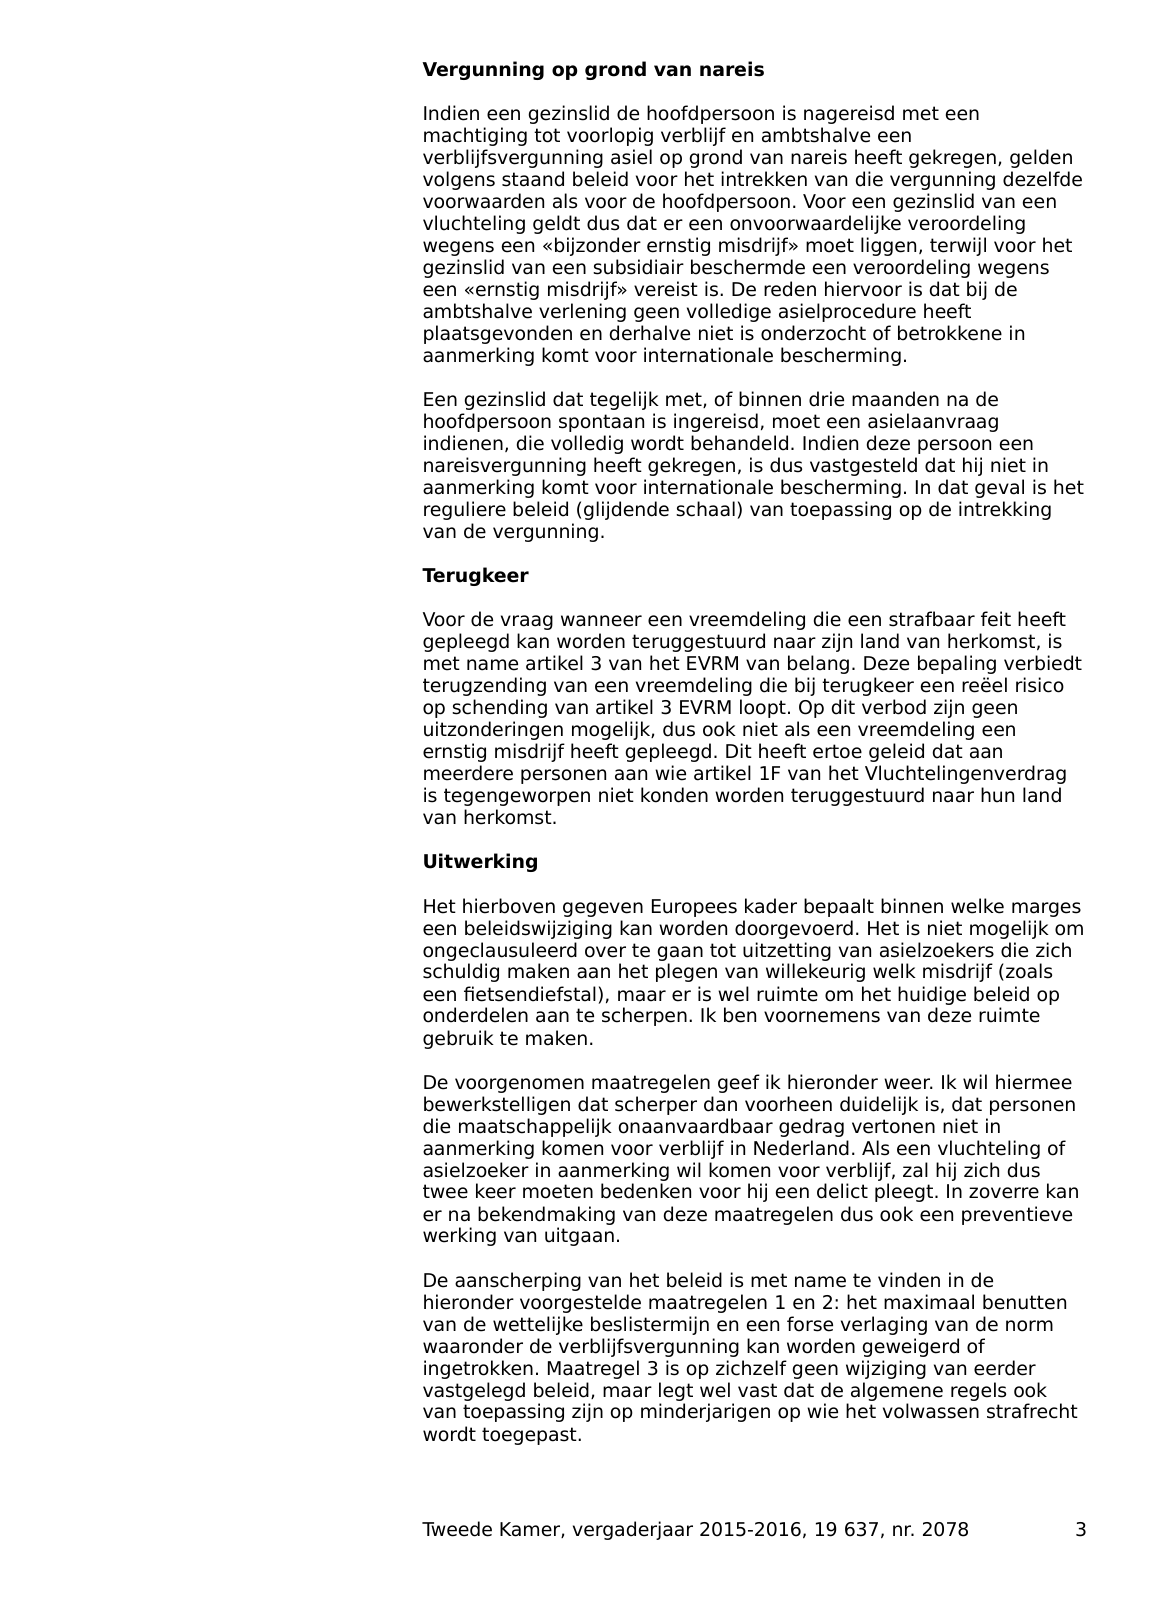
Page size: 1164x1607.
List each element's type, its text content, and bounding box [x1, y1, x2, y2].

subtitle Vergunning op grond van nareis [422, 59, 1087, 81]
text Voor de vraag wanneer een vreemdeling die een strafbaar feit heeft gepleegd kan worden teruggestuurd naar zijn land van herkomst, is met name artikel 3 van het EVRM van belang. Deze bepaling verbiedt terugzending van een vreemdeling die bij terugkeer een reëel risico op schending van artikel 3 EVRM loopt. Op dit verbod zijn geen uitzonderingen mogelijk, dus ook niet als een vreemdeling een ernstig misdrijf heeft gepleegd. Dit heeft ertoe geleid dat aan meerdere personen aan wie artikel 1F van het Vluchtelingenverdrag is tegengeworpen niet konden worden teruggestuurd naar hun land van herkomst. [422, 609, 1087, 829]
text De aanscherping van het beleid is met name te vinden in de hieronder voorgestelde maatregelen 1 en 2: het maximaal benutten van de wettelijke beslistermijn en een forse verlaging van de norm waaronder de verblijfsvergunning kan worden geweigerd of ingetrokken. Maatregel 3 is op zichzelf geen wijziging van eerder vastgelegd beleid, maar legt wel vast dat de algemene regels ook van toepassing zijn op minderjarigen op wie het volwassen strafrecht wordt toegepast. [422, 1269, 1087, 1445]
text De voorgenomen maatregelen geef ik hieronder weer. Ik wil hiermee bewerkstelligen dat scherper dan voorheen duidelijk is, dat personen die maatschappelijk onaanvaardbaar gedrag vertonen niet in aanmerking komen voor verblijf in Nederland. Als een vluchteling of asielzoeker in aanmerking wil komen voor verblijf, zal hij zich dus twee keer moeten bedenken voor hij een delict pleegt. In zoverre kan er na bekendmaking van deze maatregelen dus ook een preventieve werking van uitgaan. [422, 1072, 1087, 1247]
text Een gezinslid dat tegelijk met, of binnen drie maanden na de hoofdpersoon spontaan is ingereisd, moet een asielaanvraag indienen, die volledig wordt behandeld. Indien deze persoon een nareisvergunning heeft gekregen, is dus vastgesteld dat hij niet in aanmerking komt voor internationale bescherming. In dat geval is het reguliere beleid (glijdende schaal) van toepassing op de intrekking van de vergunning. [422, 389, 1087, 543]
subtitle Uitwerking [422, 851, 1087, 873]
text Het hierboven gegeven Europees kader bepaalt binnen welke marges een beleidswijziging kan worden doorgevoerd. Het is niet mogelijk om ongeclausuleerd over te gaan tot uitzetting van asielzoekers die zich schuldig maken aan het plegen van willekeurig welk misdrijf (zoals een fietsendiefstal), maar er is wel ruimte om het huidige beleid op onderdelen aan te scherpen. Ik ben voornemens van deze ruimte gebruik te maken. [422, 896, 1087, 1049]
text Indien een gezinslid de hoofdpersoon is nagereisd met een machtiging tot voorlopig verblijf en ambtshalve een verblijfsvergunning asiel op grond van nareis heeft gekregen, gelden volgens staand beleid voor het intrekken van die vergunning dezelfde voorwaarden als voor de hoofdpersoon. Voor een gezinslid van een vluchteling geldt dus dat er een onvoorwaardelijke veroordeling wegens een «bijzonder ernstig misdrijf» moet liggen, terwijl voor het gezinslid van een subsidiair beschermde een veroordeling wegens een «ernstig misdrijf» vereist is. De reden hiervoor is dat bij de ambtshalve verlening geen volledige asielprocedure heeft plaatsgevonden en derhalve niet is onderzocht of betrokkene in aanmerking komt voor internationale bescherming. [422, 103, 1087, 367]
subtitle Terugkeer [422, 565, 1087, 587]
